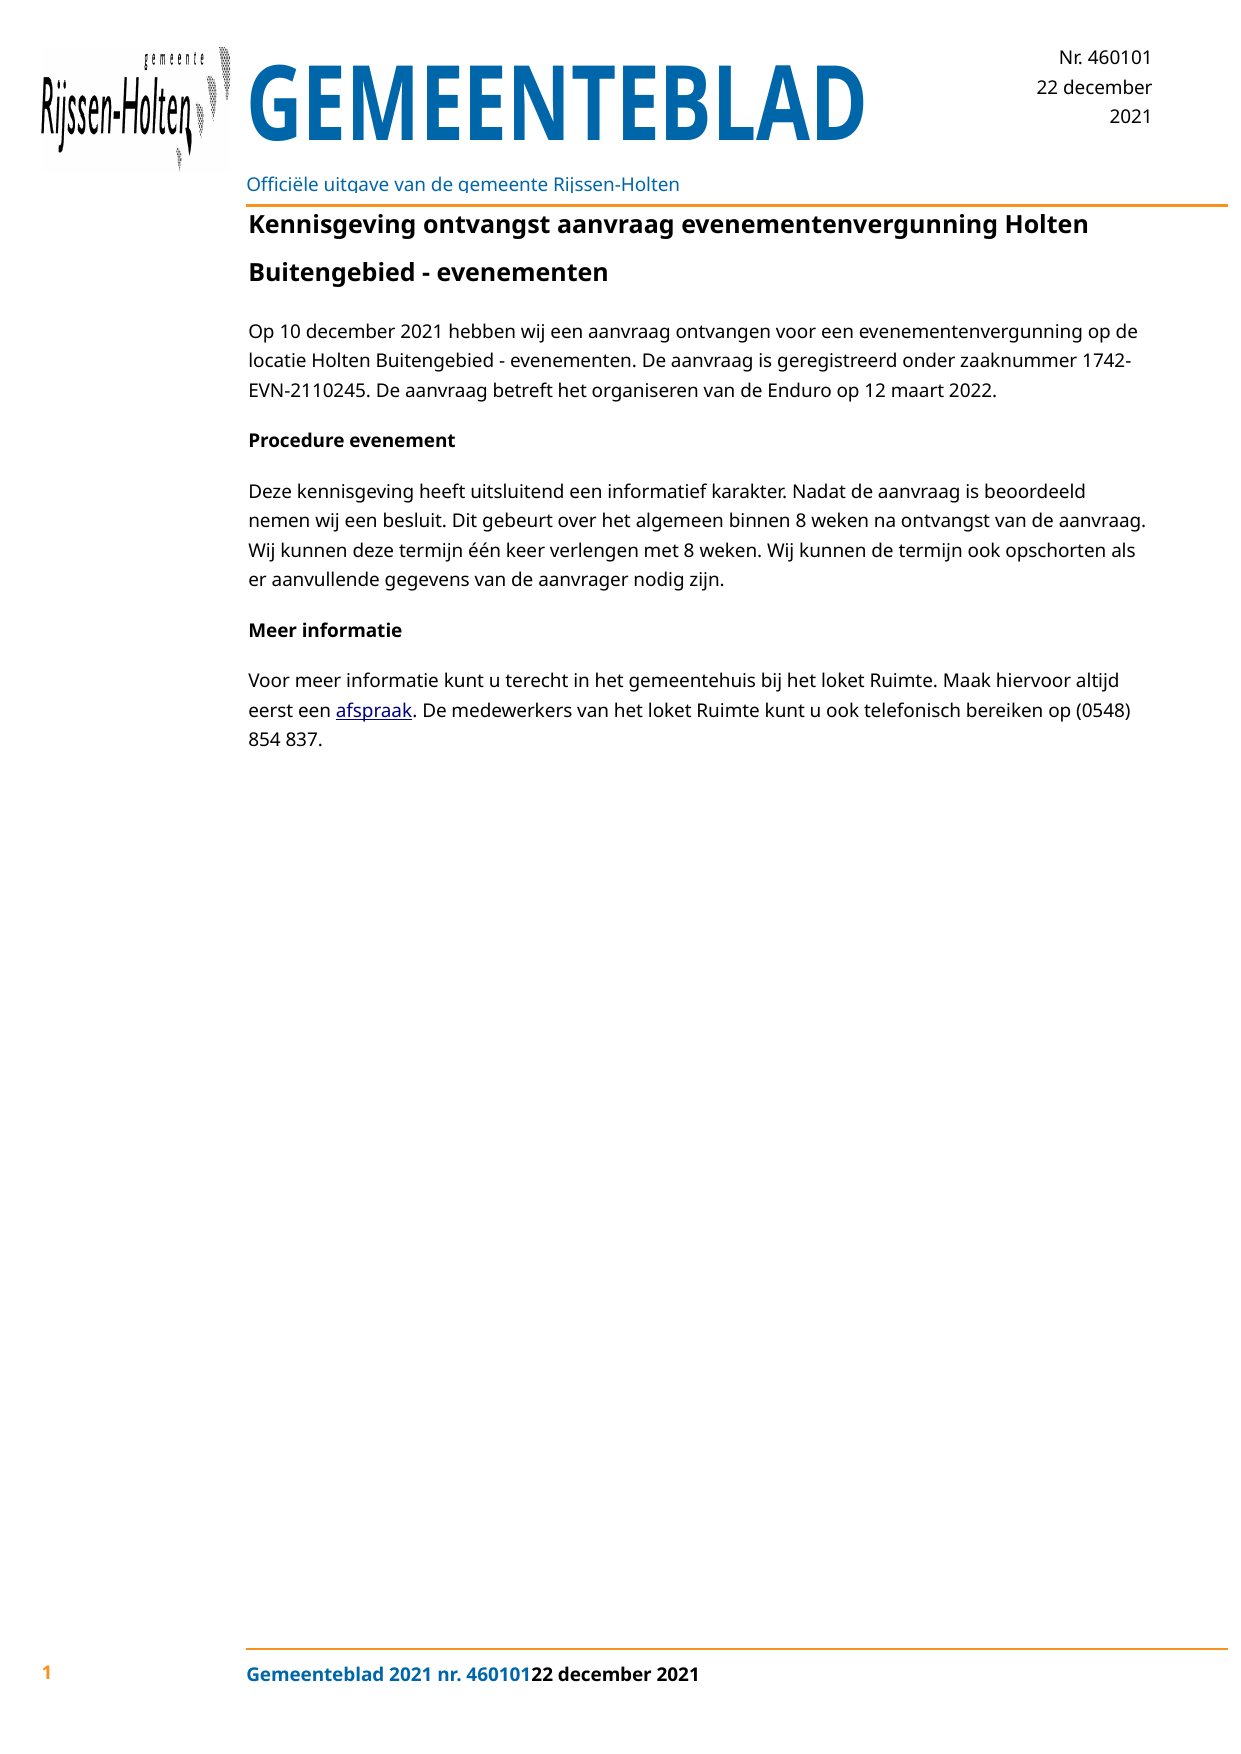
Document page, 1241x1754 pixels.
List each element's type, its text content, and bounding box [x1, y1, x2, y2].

text Op 10 december 2021 hebben wij een aanvraag ontvangen voor een evenementenvergunning op de locatie Holten Buitengebied - evenementen. De aanvraag is geregistreerd onder zaaknummer 1742-EVN-2110245. De aanvraag betreft het organiseren van de Enduro op 12 maart 2022. [248, 318, 1152, 403]
picture [41, 47, 231, 172]
text Deze kennisgeving heeft uitsluitend een informatief karakter. Nadat de aanvraag is beoordeeld nemen wij een besluit. Dit gebeurt over het algemeen binnen 8 weken na ontvangst van de aanvraag. Wij kunnen deze termijn één keer verlengen met 8 weken. Wij kunnen de termijn ook opschorten als er aanvullende gegevens van de aanvrager nodig zijn. [248, 478, 1152, 592]
text Kennisgeving ontvangst aanvraag evenementenvergunning Holten Buitengebied - evenementen [248, 207, 1152, 288]
text Meer informatie [248, 617, 1152, 643]
text Procedure evenement [248, 427, 1152, 453]
text Voor meer informatie kunt u terecht in het gemeentehuis bij het loket Ruimte. Maak hiervoor altijd eerst een afspraak. De medewerkers van het loket Ruimte kunt u ook telefonisch bereiken op (0548) 854 837. [248, 667, 1152, 752]
